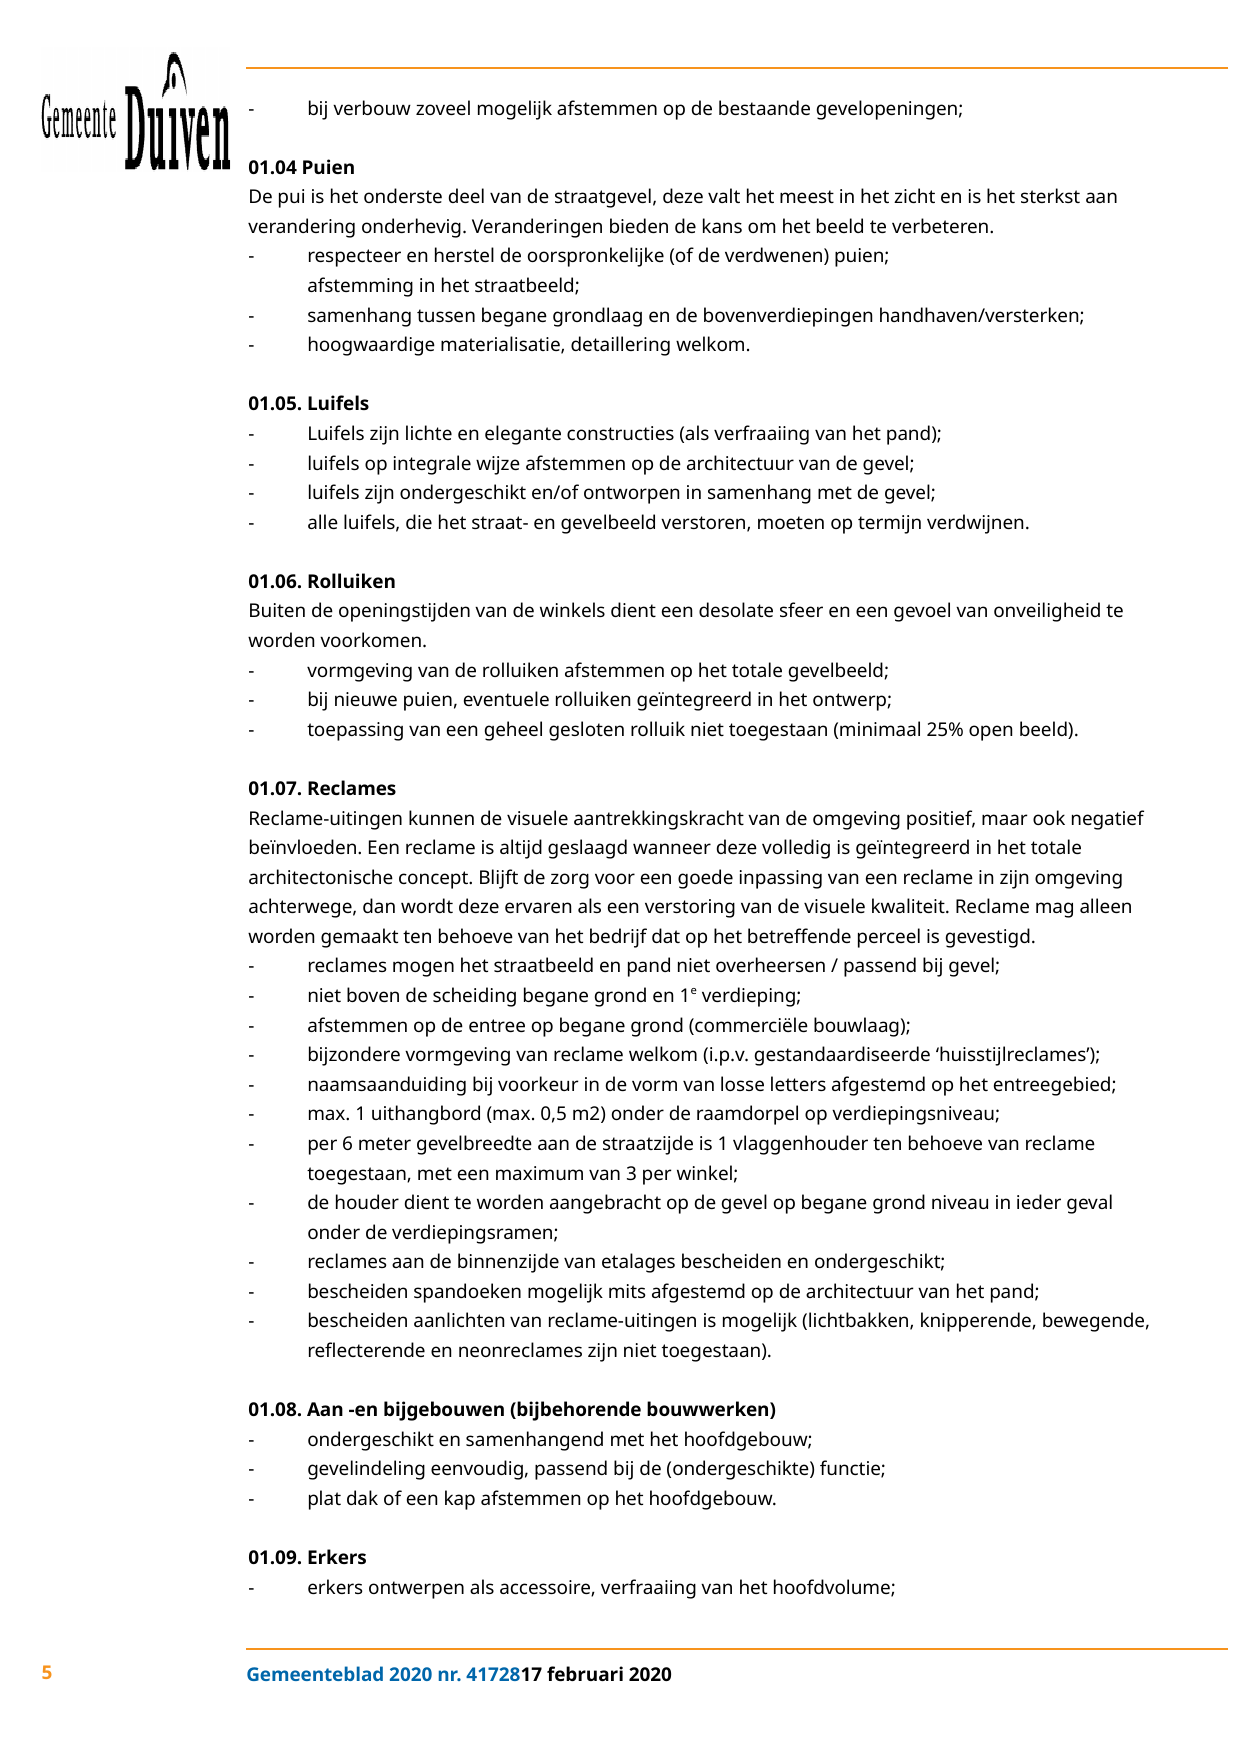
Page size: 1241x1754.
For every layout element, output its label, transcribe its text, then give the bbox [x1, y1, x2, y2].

text 01.08. Aan -en bijgebouwen (bijbehorende bouwwerken) [248, 1396, 1152, 1422]
text 01.06. Rolluiken [248, 568, 1152, 594]
list reclames mogen het straatbeeld en pand niet overheersen / passend bij gevel; [248, 953, 1152, 978]
list plat dak of een kap afstemmen op het hoofdgebouw. [248, 1485, 1152, 1511]
list gevelindeling eenvoudig, passend bij de (ondergeschikte) functie; [248, 1456, 1152, 1481]
list reclames aan de binnenzijde van etalages bescheiden en ondergeschikt; [248, 1248, 1152, 1274]
list luifels op integrale wijze afstemmen op de architectuur van de gevel; [248, 450, 1152, 476]
picture [41, 47, 231, 172]
list toepassing van een geheel gesloten rolluik niet toegestaan (minimaal 25% open beeld). [248, 716, 1152, 742]
list hoogwaardige materialisatie, detaillering welkom. [248, 331, 1152, 357]
list bij nieuwe puien, eventuele rolluiken geïntegreerd in het ontwerp; [248, 686, 1152, 712]
list bescheiden spandoeken mogelijk mits afgestemd op de architectuur van het pand; [248, 1278, 1152, 1304]
list ondergeschikt en samenhangend met het hoofdgebouw; [248, 1426, 1152, 1452]
list max. 1 uithangbord (max. 0,5 m2) onder de raamdorpel op verdiepingsniveau; [248, 1101, 1152, 1126]
text 01.07. Reclames [248, 775, 1152, 801]
list naamsaanduiding bij voorkeur in de vorm van losse letters afgestemd op het entreegebied; [248, 1071, 1152, 1097]
list afstemming in het straatbeeld; [248, 272, 1152, 298]
text Reclame-uitingen kunnen de visuele aantrekkingskracht van de omgeving positief, maar ook negatief beïnvloeden. Een reclame is altijd geslaagd wanneer deze volledig is geïntegreerd in het totale architectonische concept. Blijft de zorg voor een goede inpassing van een reclame in zijn omgeving achterwege, dan wordt deze ervaren als een verstoring van de visuele kwaliteit. Reclame mag alleen worden gemaakt ten behoeve van het bedrijf dat op het betreffende perceel is gevestigd. [248, 805, 1152, 949]
list erkers ontwerpen als accessoire, verfraaiing van het hoofdvolume; [248, 1574, 1152, 1600]
list niet boven de scheiding begane grond en 1e verdieping; [248, 982, 1152, 1008]
list luifels zijn ondergeschikt en/of ontworpen in samenhang met de gevel; [248, 479, 1152, 505]
list respecteer en herstel de oorspronkelijke (of de verdwenen) puien; [248, 243, 1152, 268]
list afstemmen op de entree op begane grond (commerciële bouwlaag); [248, 1012, 1152, 1038]
text 01.04 Puien [248, 154, 1152, 180]
list bijzondere vormgeving van reclame welkom (i.p.v. gestandaardiseerde ‘huisstijlreclames’); [248, 1041, 1152, 1067]
list bij verbouw zoveel mogelijk afstemmen op de bestaande gevelopeningen; [248, 95, 1152, 121]
text 01.05. Luifels [248, 391, 1152, 416]
list de houder dient te worden aangebracht op de gevel op begane grond niveau in ieder geval onder de verdiepingsramen; [248, 1189, 1152, 1245]
text 01.09. Erkers [248, 1544, 1152, 1570]
list alle luifels, die het straat- en gevelbeeld verstoren, moeten op termijn verdwijnen. [248, 509, 1152, 535]
list Luifels zijn lichte en elegante constructies (als verfraaiing van het pand); [248, 420, 1152, 446]
list samenhang tussen begane grondlaag en de bovenverdiepingen handhaven/versterken; [248, 302, 1152, 328]
list vormgeving van de rolluiken afstemmen op het totale gevelbeeld; [248, 657, 1152, 683]
text Buiten de openingstijden van de winkels dient een desolate sfeer en een gevoel van onveiligheid te worden voorkomen. [248, 598, 1152, 653]
text De pui is het onderste deel van de straatgevel, deze valt het meest in het zicht en is het sterkst aan verandering onderhevig. Veranderingen bieden de kans om het beeld te verbeteren. [248, 183, 1152, 239]
list bescheiden aanlichten van reclame-uitingen is mogelijk (lichtbakken, knipperende, bewegende, reflecterende en neonreclames zijn niet toegestaan). [248, 1308, 1152, 1363]
list per 6 meter gevelbreedte aan de straatzijde is 1 vlaggenhouder ten behoeve van reclame toegestaan, met een maximum van 3 per winkel; [248, 1130, 1152, 1186]
